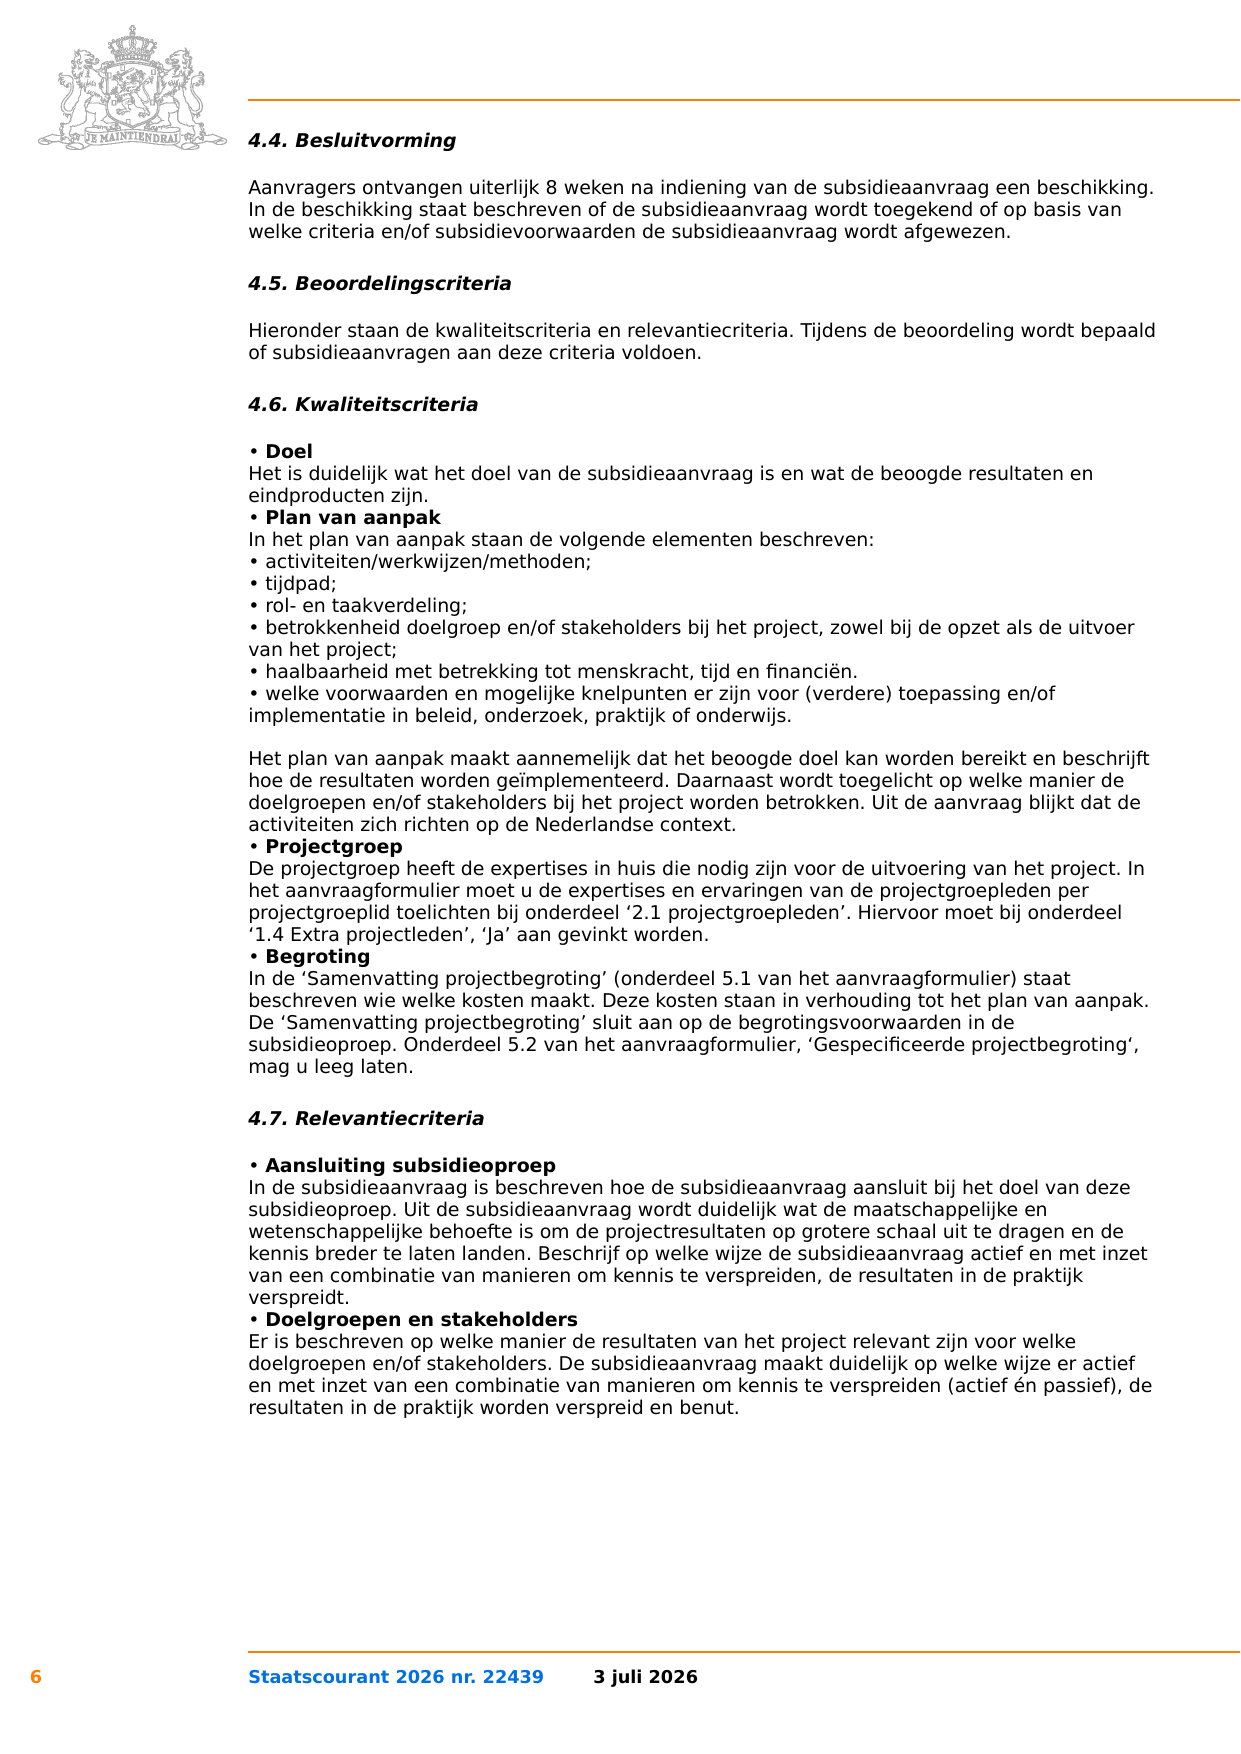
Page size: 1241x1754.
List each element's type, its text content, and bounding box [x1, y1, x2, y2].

text Het plan van aanpak maakt aannemelijk dat het beoogde doel kan worden bereikt en beschrijft hoe de resultaten worden geïmplementeerd. Daarnaast wordt toegelicht op welke manier de doelgroepen en/of stakeholders bij het project worden betrokken. Uit de aanvraag blijkt dat de activiteiten zich richten op de Nederlandse context. [248, 748, 1163, 836]
text Er is beschreven op welke manier de resultaten van het project relevant zijn voor welke doelgroepen en/of stakeholders. De subsidieaanvraag maakt duidelijk op welke wijze er actief en met inzet van een combinatie van manieren om kennis te verspreiden (actief én passief), de resultaten in de praktijk worden verspreid en benut. [248, 1331, 1163, 1419]
subtitle 4.6. Kwaliteitscriteria [248, 394, 1163, 416]
text • tijdpad; [248, 573, 1163, 594]
text • welke voorwaarden en mogelijke knelpunten er zijn voor (verdere) toepassing en/of implementatie in beleid, onderzoek, praktijk of onderwijs. [248, 682, 1163, 726]
text • haalbaarheid met betrekking tot menskracht, tijd en financiën. [248, 661, 1163, 682]
text • betrokkenheid doelgroep en/of stakeholders bij het project, zowel bij de opzet als de uitvoer van het project; [248, 617, 1163, 661]
subtitle 4.5. Beoordelingscriteria [248, 273, 1163, 295]
text • Begroting [248, 946, 1163, 968]
text • Projectgroep [248, 836, 1163, 858]
text Aanvragers ontvangen uiterlijk 8 weken na indiening van de subsidieaanvraag een beschikking. In de beschikking staat beschreven of de subsidieaanvraag wordt toegekend of op basis van welke criteria en/of subsidievoorwaarden de subsidieaanvraag wordt afgewezen. [248, 177, 1163, 243]
text In het plan van aanpak staan de volgende elementen beschreven: [248, 529, 1163, 551]
text In de subsidieaanvraag is beschreven hoe de subsidieaanvraag aansluit bij het doel van deze subsidieoproep. Uit de subsidieaanvraag wordt duidelijk wat de maatschappelijke en wetenschappelijke behoefte is om de projectresultaten op grotere schaal uit te dragen en de kennis breder te laten landen. Beschrijf op welke wijze de subsidieaanvraag actief en met inzet van een combinatie van manieren om kennis te verspreiden, de resultaten in de praktijk verspreidt. [248, 1177, 1163, 1309]
text • Plan van aanpak [248, 507, 1163, 529]
text • Doel [248, 441, 1163, 463]
text • Doelgroepen en stakeholders [248, 1309, 1163, 1331]
subtitle 4.4. Besluitvorming [248, 130, 1163, 152]
text In de ‘Samenvatting projectbegroting’ (onderdeel 5.1 van het aanvraagformulier) staat beschreven wie welke kosten maakt. Deze kosten staan in verhouding tot het plan van aanpak. De ‘Samenvatting projectbegroting’ sluit aan op de begrotingsvoorwaarden in de subsidieoproep. Onderdeel 5.2 van het aanvraagformulier, ‘Gespecificeerde projectbegroting‘, mag u leeg laten. [248, 968, 1163, 1078]
text Hieronder staan de kwaliteitscriteria en relevantiecriteria. Tijdens de beoordeling wordt bepaald of subsidieaanvragen aan deze criteria voldoen. [248, 320, 1163, 364]
text • Aansluiting subsidieoproep [248, 1155, 1163, 1177]
text Het is duidelijk wat het doel van de subsidieaanvraag is en wat de beoogde resultaten en eindproducten zijn. [248, 463, 1163, 507]
text De projectgroep heeft de expertises in huis die nodig zijn voor de uitvoering van het project. In het aanvraagformulier moet u de expertises en ervaringen van de projectgroepleden per projectgroeplid toelichten bij onderdeel ‘2.1 projectgroepleden’. Hiervoor moet bij onderdeel ‘1.4 Extra projectleden’, ‘Ja’ aan gevinkt worden. [248, 858, 1163, 946]
subtitle 4.7. Relevantiecriteria [248, 1108, 1163, 1130]
picture [38, 25, 227, 150]
text • rol- en taakverdeling; [248, 594, 1163, 617]
text • activiteiten/werkwijzen/methoden; [248, 551, 1163, 573]
